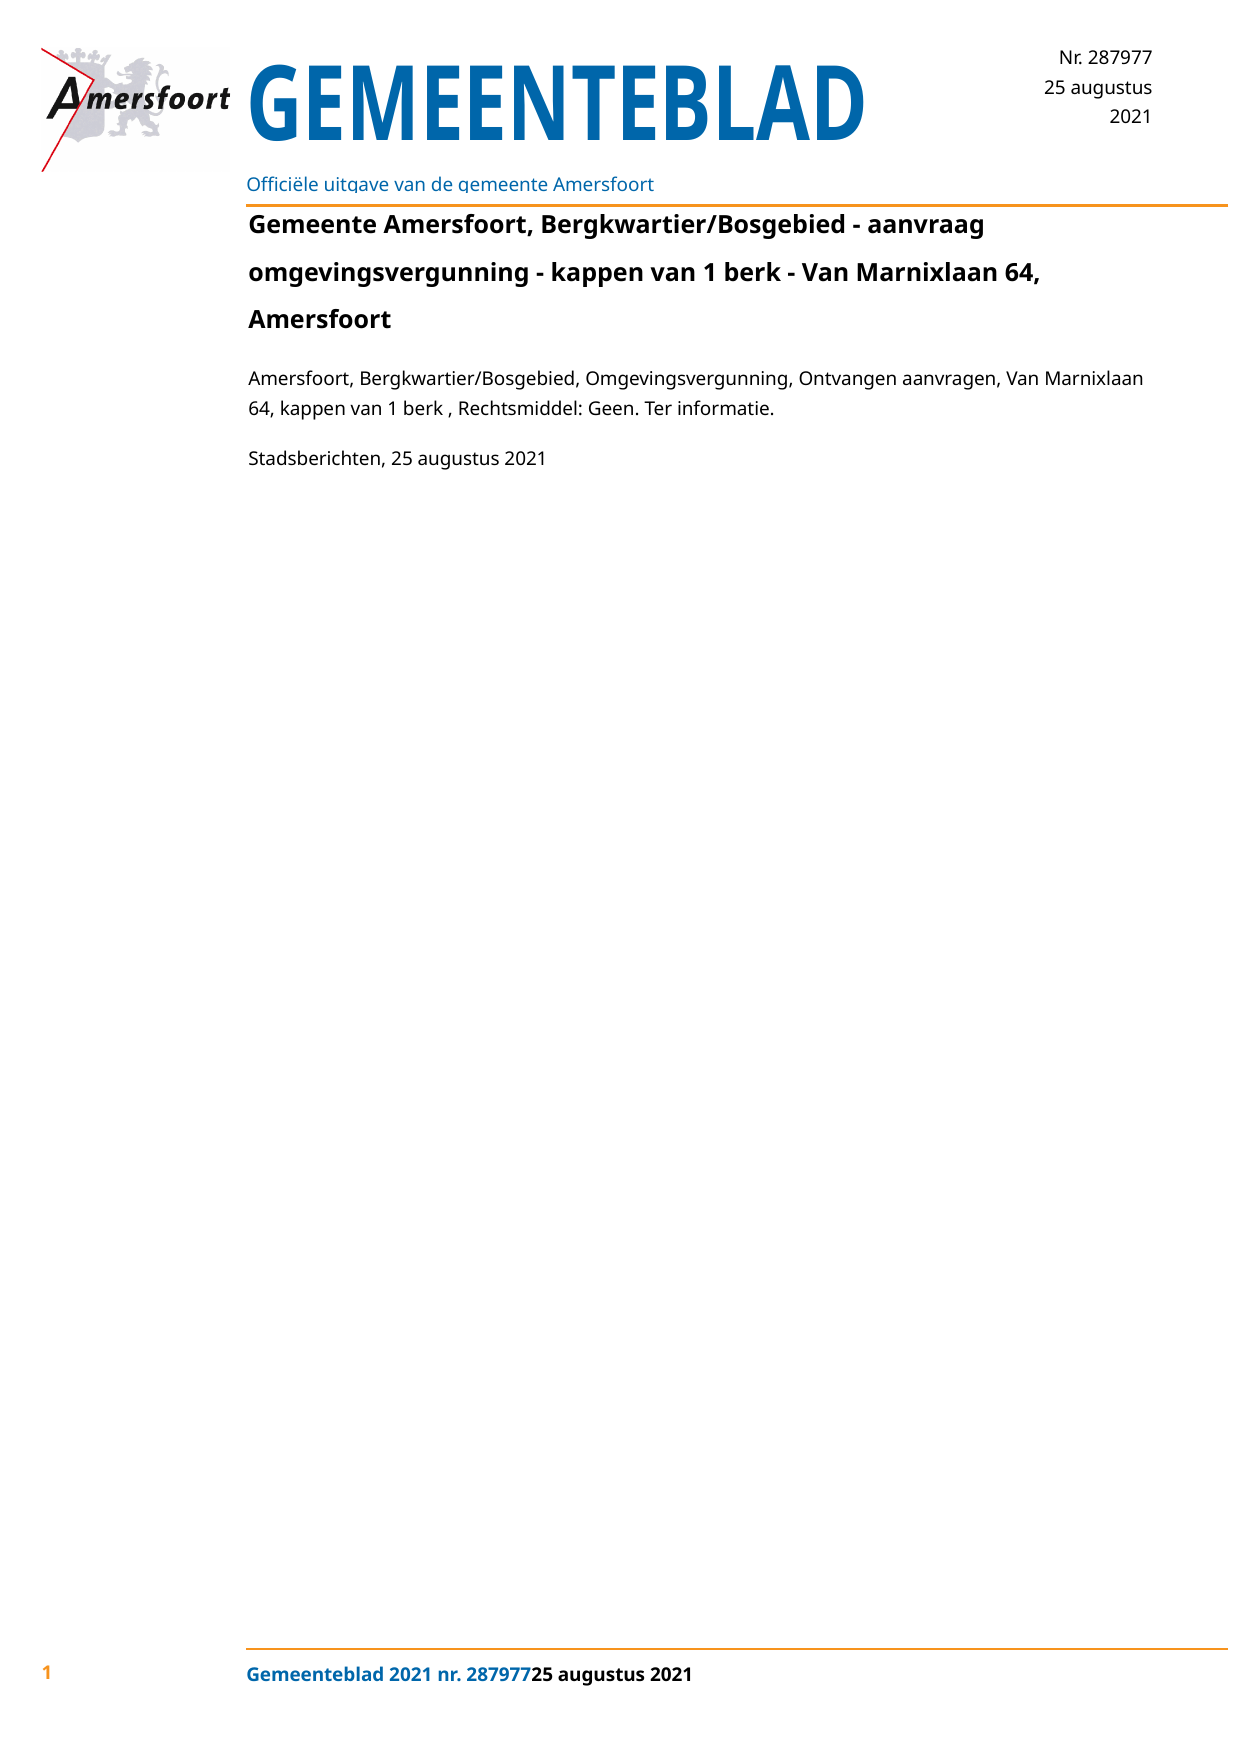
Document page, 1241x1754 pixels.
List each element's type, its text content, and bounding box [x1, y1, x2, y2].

text Gemeente Amersfoort, Bergkwartier/Bosgebied - aanvraag omgevingsvergunning - kappen van 1 berk - Van Marnixlaan 64, Amersfoort [248, 207, 1152, 336]
picture [41, 47, 231, 172]
text Stadsberichten, 25 augustus 2021 [248, 446, 1152, 471]
text Amersfoort, Bergkwartier/Bosgebied, Omgevingsvergunning, Ontvangen aanvragen, Van Marnixlaan 64, kappen van 1 berk , Rechtsmiddel: Geen. Ter informatie. [248, 366, 1152, 421]
